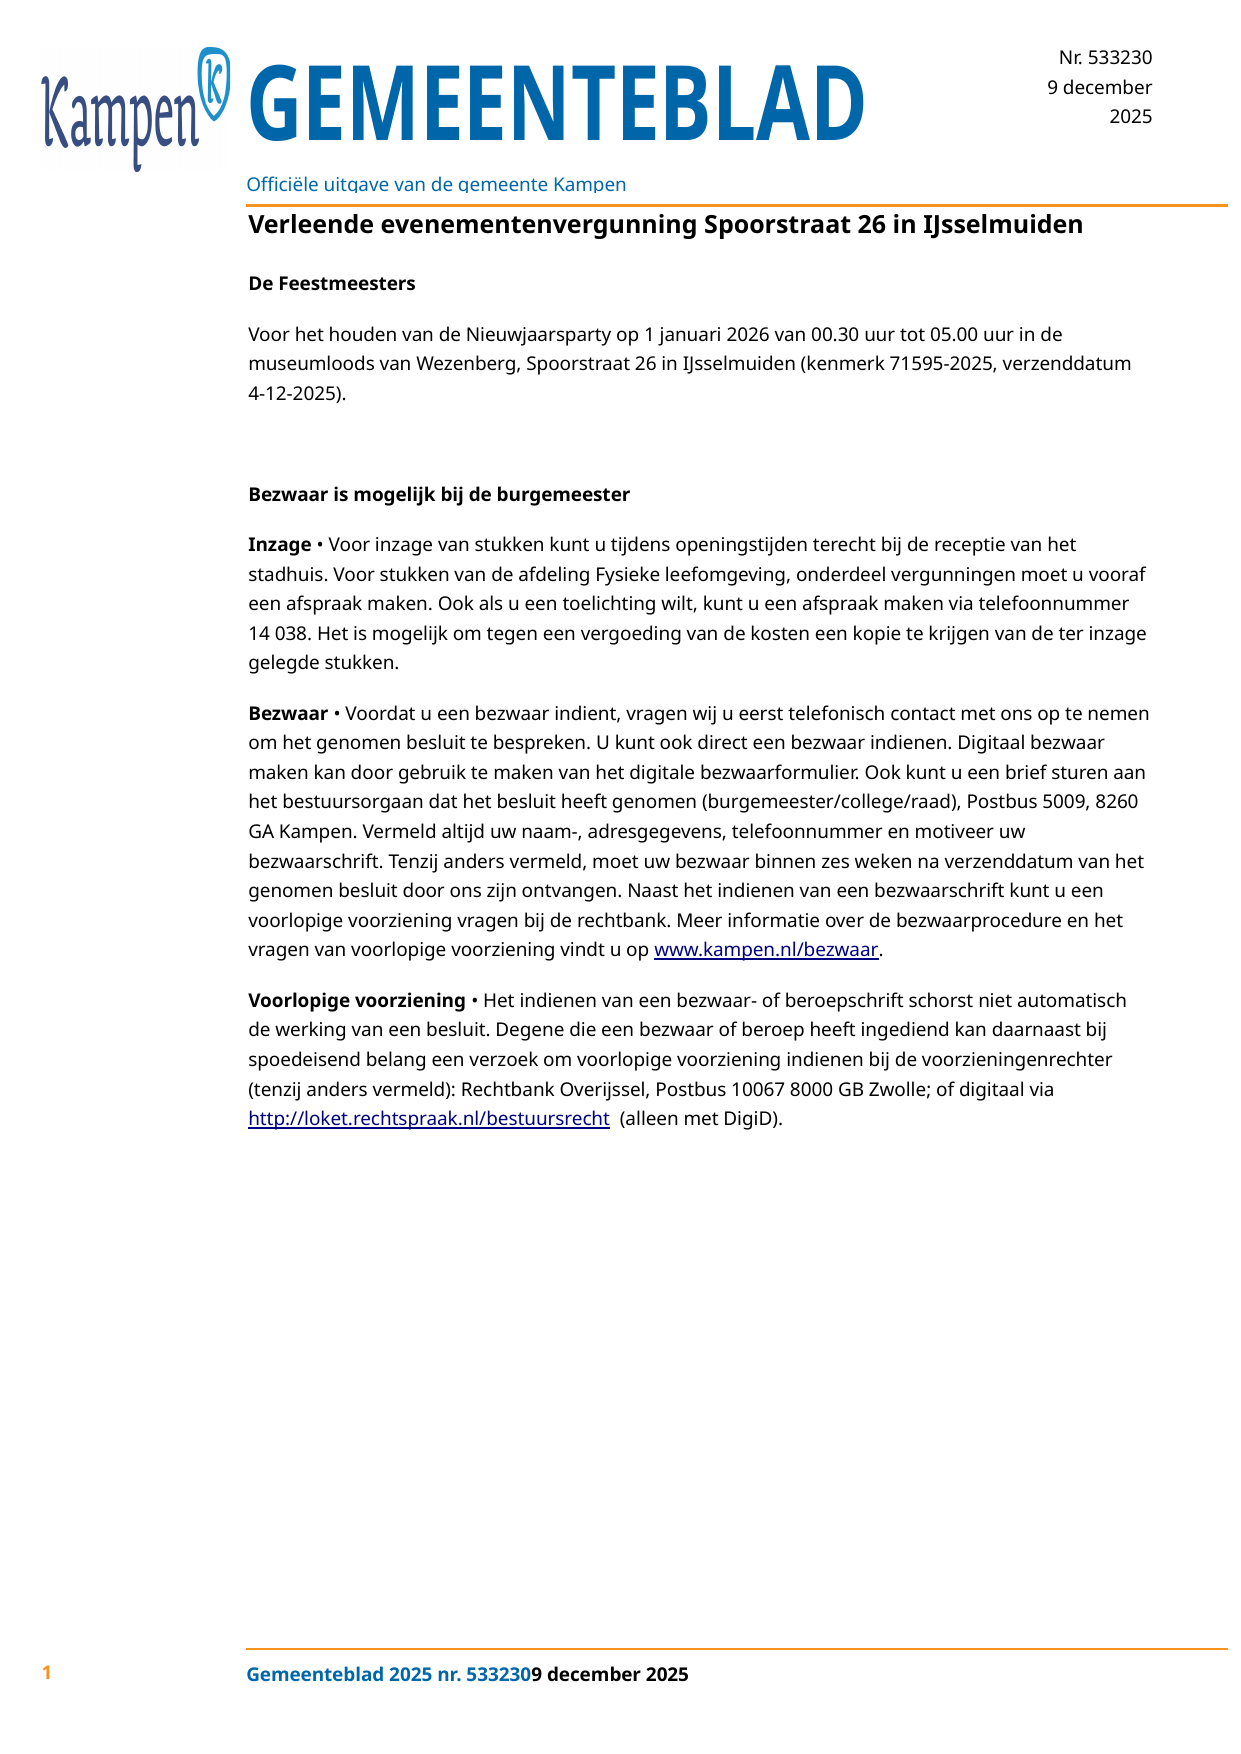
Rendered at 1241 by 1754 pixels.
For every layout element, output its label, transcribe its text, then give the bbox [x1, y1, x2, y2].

text Bezwaar is mogelijk bij de burgemeester [248, 481, 1152, 506]
picture [41, 47, 231, 172]
text De Feestmeesters [248, 270, 1152, 296]
text Voor het houden van de Nieuwjaarsparty op 1 januari 2026 van 00.30 uur tot 05.00 uur in de museumloods van Wezenberg, Spoorstraat 26 in IJsselmuiden (kenmerk 71595-2025, verzenddatum 4-12-2025). [248, 321, 1152, 406]
text Bezwaar • Voordat u een bezwaar indient, vragen wij u eerst telefonisch contact met ons op te nemen om het genomen besluit te bespreken. U kunt ook direct een bezwaar indienen. Digitaal bezwaar maken kan door gebruik te maken van het digitale bezwaarformulier. Ook kunt u een brief sturen aan het bestuursorgaan dat het besluit heeft genomen (burgemeester/college/raad), Postbus 5009, 8260 GA Kampen. Vermeld altijd uw naam-, adresgegevens, telefoonnummer en motiveer uw bezwaarschrift. Tenzij anders vermeld, moet uw bezwaar binnen zes weken na verzenddatum van het genomen besluit door ons zijn ontvangen. Naast het indienen van een bezwaarschrift kunt u een voorlopige voorziening vragen bij de rechtbank. Meer informatie over de bezwaarprocedure en het vragen van voorlopige voorziening vindt u op www.kampen.nl/bezwaar. [248, 700, 1152, 962]
text Inzage • Voor inzage van stukken kunt u tijdens openingstijden terecht bij de receptie van het stadhuis. Voor stukken van de afdeling Fysieke leefomgeving, onderdeel vergunningen moet u vooraf een afspraak maken. Ook als u een toelichting wilt, kunt u een afspraak maken via telefoonnummer 14 038. Het is mogelijk om tegen een vergoeding van de kosten een kopie te krijgen van de ter inzage gelegde stukken. [248, 531, 1152, 675]
text Verleende evenementenvergunning Spoorstraat 26 in IJsselmuiden [248, 207, 1152, 241]
text Voorlopige voorziening • Het indienen van een bezwaar- of beroepschrift schorst niet automatisch de werking van een besluit. Degene die een bezwaar of beroep heeft ingediend kan daarnaast bij spoedeisend belang een verzoek om voorlopige voorziening indienen bij de voorzieningenrechter (tenzij anders vermeld): Rechtbank Overijssel, Postbus 10067 8000 GB Zwolle; of digitaal via http://loket.rechtspraak.nl/bestuursrecht (alleen met DigiD). [248, 987, 1152, 1131]
